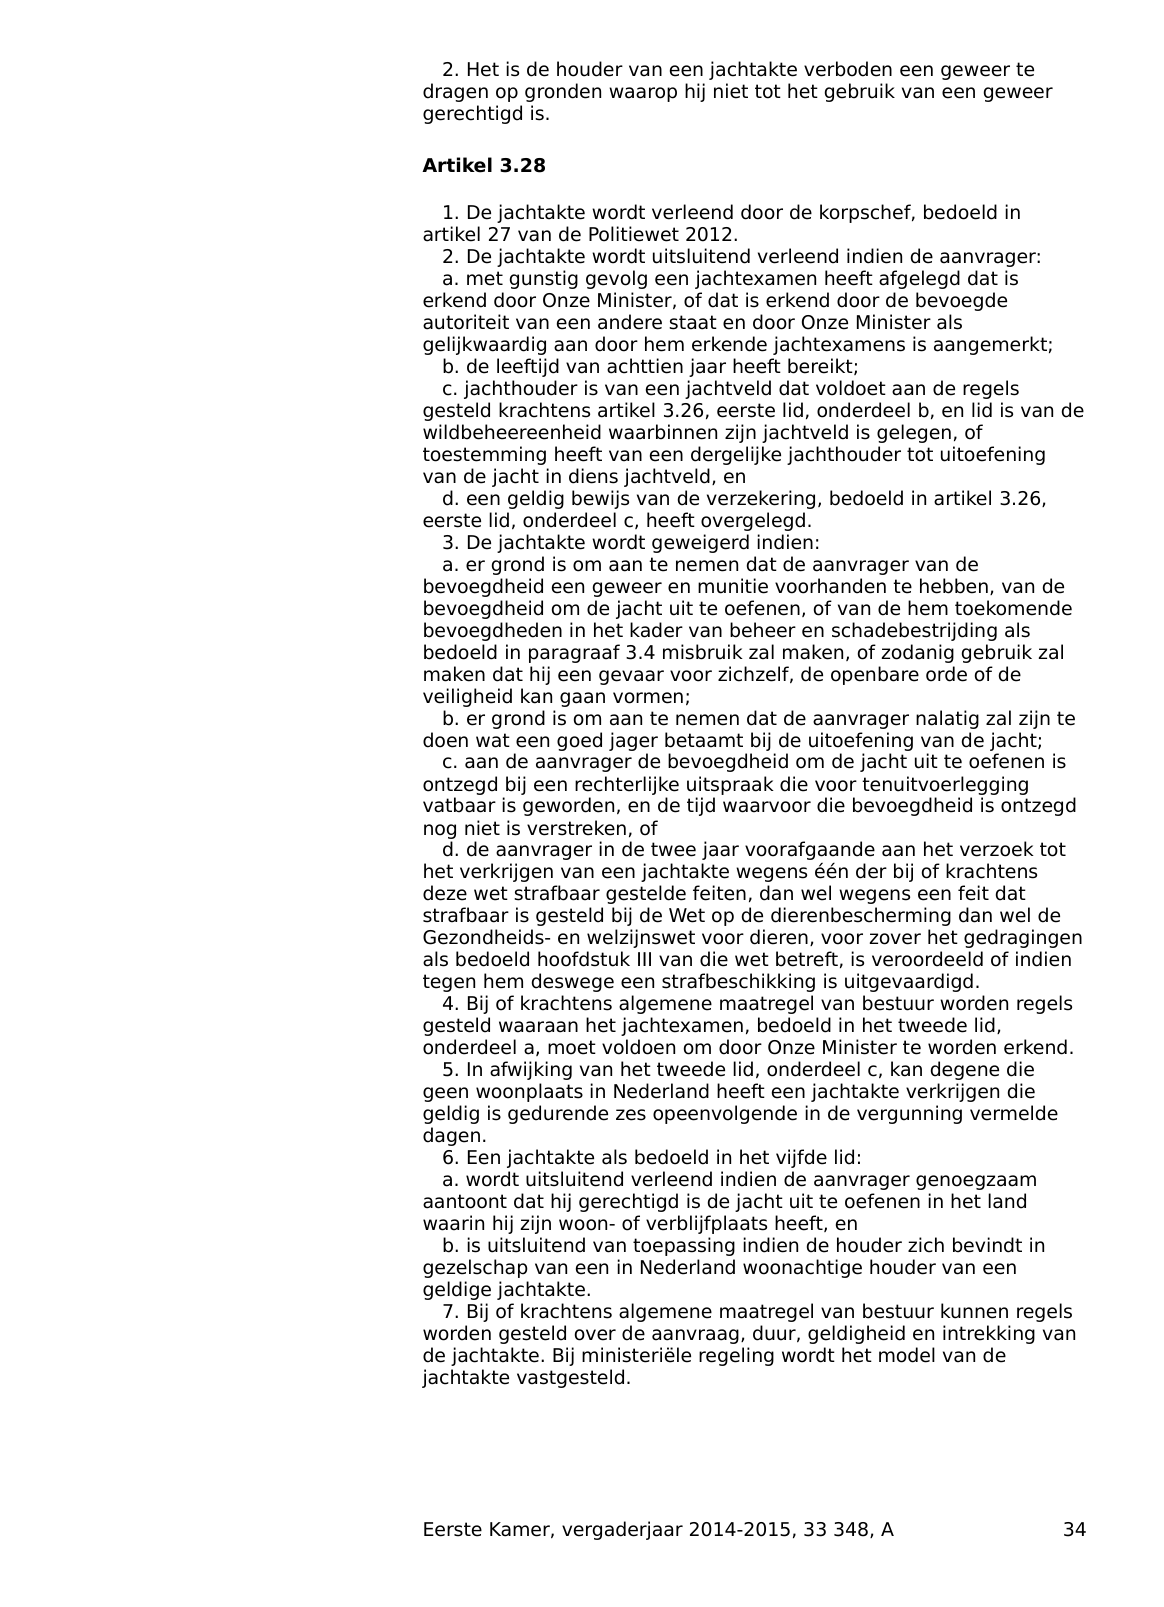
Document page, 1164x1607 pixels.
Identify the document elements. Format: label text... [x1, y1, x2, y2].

text c. jachthouder is van een jachtveld dat voldoet aan de regels gesteld krachtens artikel 3.26, eerste lid, onderdeel b, en lid is van de wildbeheereenheid waarbinnen zijn jachtveld is gelegen, of toestemming heeft van een dergelijke jachthouder tot uitoefening van de jacht in diens jachtveld, en [422, 378, 1087, 488]
text 2. Het is de houder van een jachtakte verboden een geweer te dragen op gronden waarop hij niet tot het gebruik van een geweer gerechtigd is. [422, 59, 1087, 125]
text 5. In afwijking van het tweede lid, onderdeel c, kan degene die geen woonplaats in Nederland heeft een jachtakte verkrijgen die geldig is gedurende zes opeenvolgende in de vergunning vermelde dagen. [422, 1059, 1087, 1147]
text a. met gunstig gevolg een jachtexamen heeft afgelegd dat is erkend door Onze Minister, of dat is erkend door de bevoegde autoriteit van een andere staat en door Onze Minister als gelijkwaardig aan door hem erkende jachtexamens is aangemerkt; [422, 268, 1087, 356]
text 6. Een jachtakte als bedoeld in het vijfde lid: [422, 1147, 1087, 1169]
text 4. Bij of krachtens algemene maatregel van bestuur worden regels gesteld waaraan het jachtexamen, bedoeld in het tweede lid, onderdeel a, moet voldoen om door Onze Minister te worden erkend. [422, 993, 1087, 1059]
text a. er grond is om aan te nemen dat de aanvrager van de bevoegdheid een geweer en munitie voorhanden te hebben, van de bevoegdheid om de jacht uit te oefenen, of van de hem toekomende bevoegdheden in het kader van beheer en schadebestrijding als bedoeld in paragraaf 3.4 misbruik zal maken, of zodanig gebruik zal maken dat hij een gevaar voor zichzelf, de openbare orde of de veiligheid kan gaan vormen; [422, 554, 1087, 707]
text b. er grond is om aan te nemen dat de aanvrager nalatig zal zijn te doen wat een goed jager betaamt bij de uitoefening van de jacht; [422, 707, 1087, 751]
text c. aan de aanvrager de bevoegdheid om de jacht uit te oefenen is ontzegd bij een rechterlijke uitspraak die voor tenuitvoerlegging vatbaar is geworden, en de tijd waarvoor die bevoegdheid is ontzegd nog niet is verstreken, of [422, 751, 1087, 839]
text b. de leeftijd van achttien jaar heeft bereikt; [422, 356, 1087, 378]
text 1. De jachtakte wordt verleend door de korpschef, bedoeld in artikel 27 van de Politiewet 2012. [422, 202, 1087, 246]
text 2. De jachtakte wordt uitsluitend verleend indien de aanvrager: [422, 246, 1087, 268]
text 7. Bij of krachtens algemene maatregel van bestuur kunnen regels worden gesteld over de aanvraag, duur, geldigheid en intrekking van de jachtakte. Bij ministeriële regeling wordt het model van de jachtakte vastgesteld. [422, 1301, 1087, 1389]
text d. een geldig bewijs van de verzekering, bedoeld in artikel 3.26, eerste lid, onderdeel c, heeft overgelegd. [422, 488, 1087, 532]
subtitle Artikel 3.28 [422, 155, 1087, 177]
text a. wordt uitsluitend verleend indien de aanvrager genoegzaam aantoont dat hij gerechtigd is de jacht uit te oefenen in het land waarin hij zijn woon- of verblijfplaats heeft, en [422, 1169, 1087, 1235]
text b. is uitsluitend van toepassing indien de houder zich bevindt in gezelschap van een in Nederland woonachtige houder van een geldige jachtakte. [422, 1235, 1087, 1301]
text 3. De jachtakte wordt geweigerd indien: [422, 532, 1087, 554]
text d. de aanvrager in de twee jaar voorafgaande aan het verzoek tot het verkrijgen van een jachtakte wegens één der bij of krachtens deze wet strafbaar gestelde feiten, dan wel wegens een feit dat strafbaar is gesteld bij de Wet op de dierenbescherming dan wel de Gezondheids- en welzijnswet voor dieren, voor zover het gedragingen als bedoeld hoofdstuk III van die wet betreft, is veroordeeld of indien tegen hem deswege een strafbeschikking is uitgevaardigd. [422, 839, 1087, 993]
